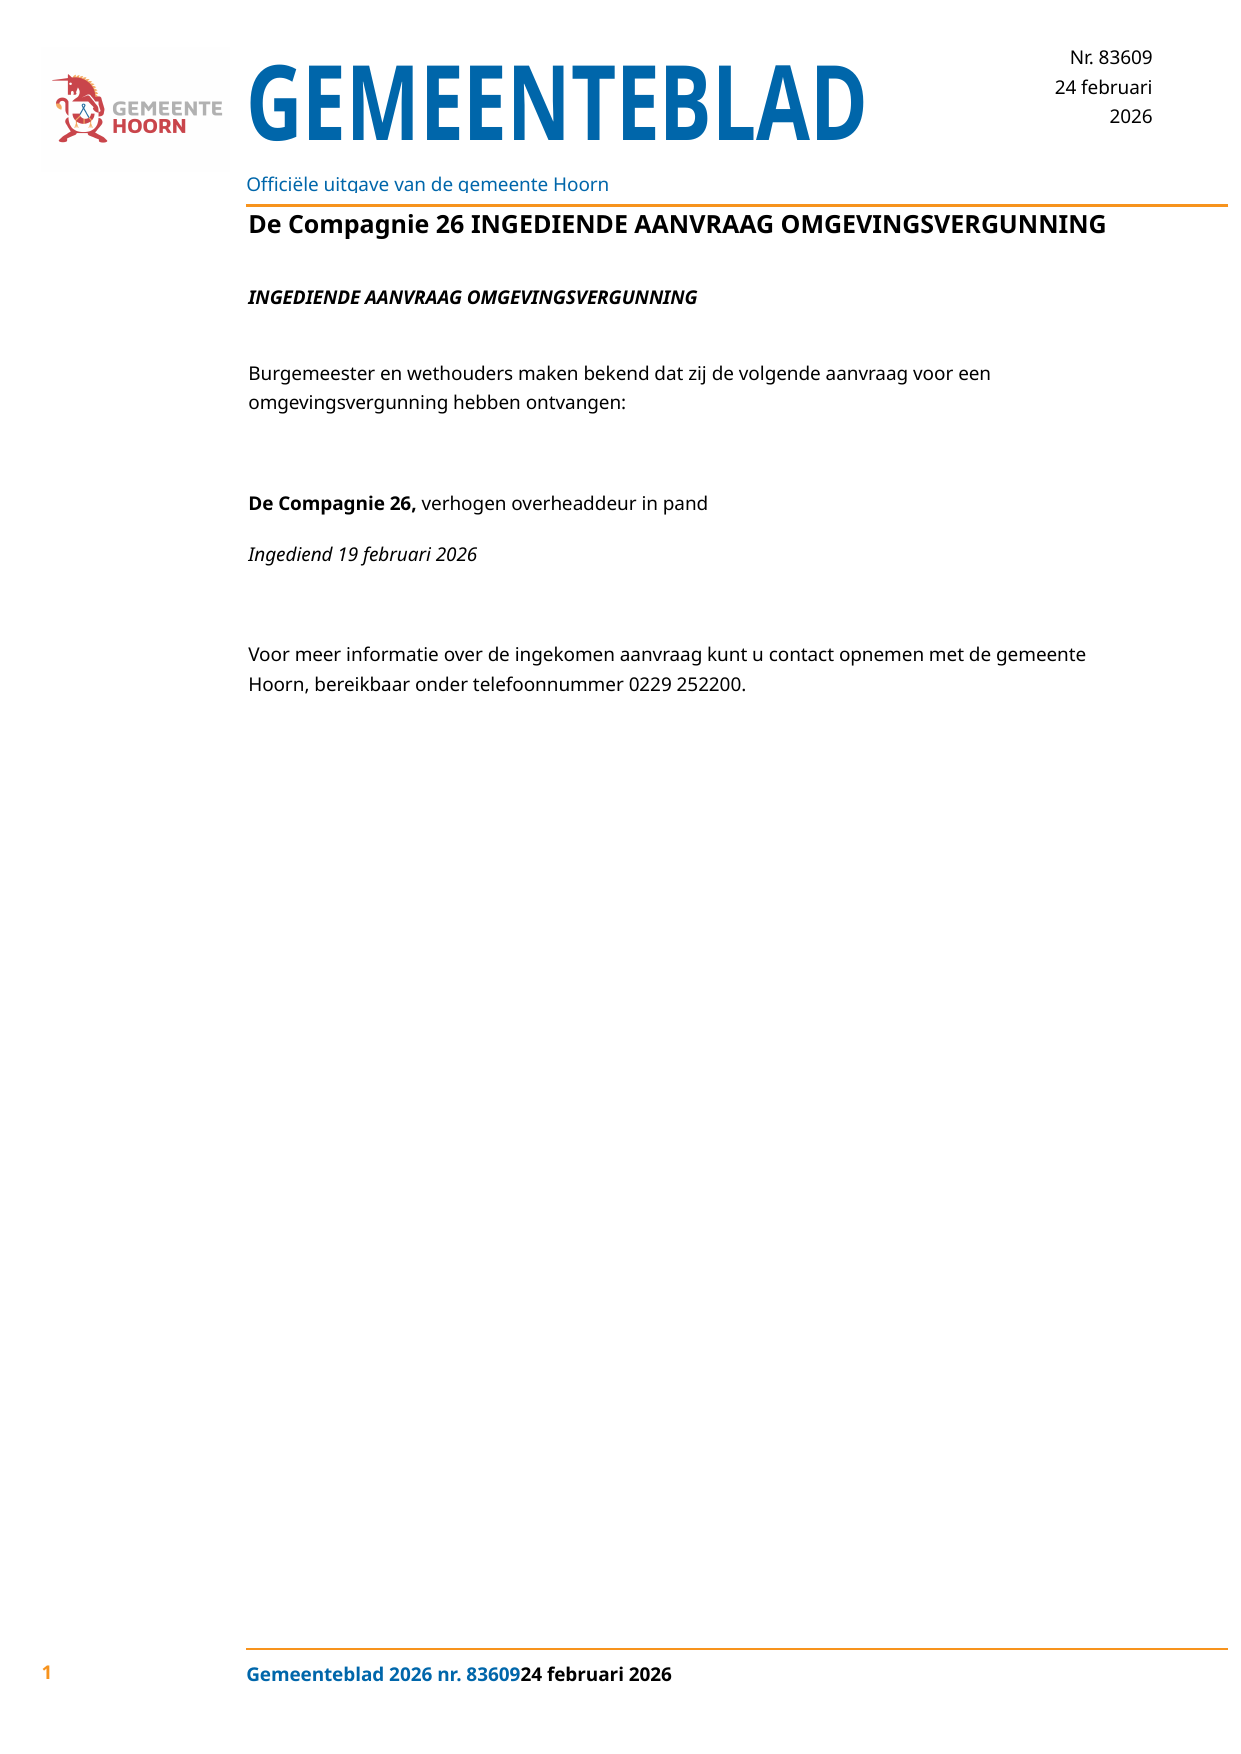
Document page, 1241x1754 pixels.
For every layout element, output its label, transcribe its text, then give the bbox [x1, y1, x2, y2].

text INGEDIENDE AANVRAAG OMGEVINGSVERGUNNING [248, 284, 1152, 309]
text De Compagnie 26, verhogen overheaddeur in pand [248, 490, 1152, 516]
text Burgemeester en wethouders maken bekend dat zij de volgende aanvraag voor een omgevingsvergunning hebben ontvangen: [248, 360, 1152, 415]
text De Compagnie 26 INGEDIENDE AANVRAAG OMGEVINGSVERGUNNING [248, 207, 1152, 241]
text Ingediend 19 februari 2026 [248, 541, 1152, 567]
text Voor meer informatie over de ingekomen aanvraag kunt u contact opnemen met de gemeente Hoorn, bereikbaar onder telefoonnummer 0229 252200. [248, 642, 1152, 697]
picture [41, 47, 231, 172]
